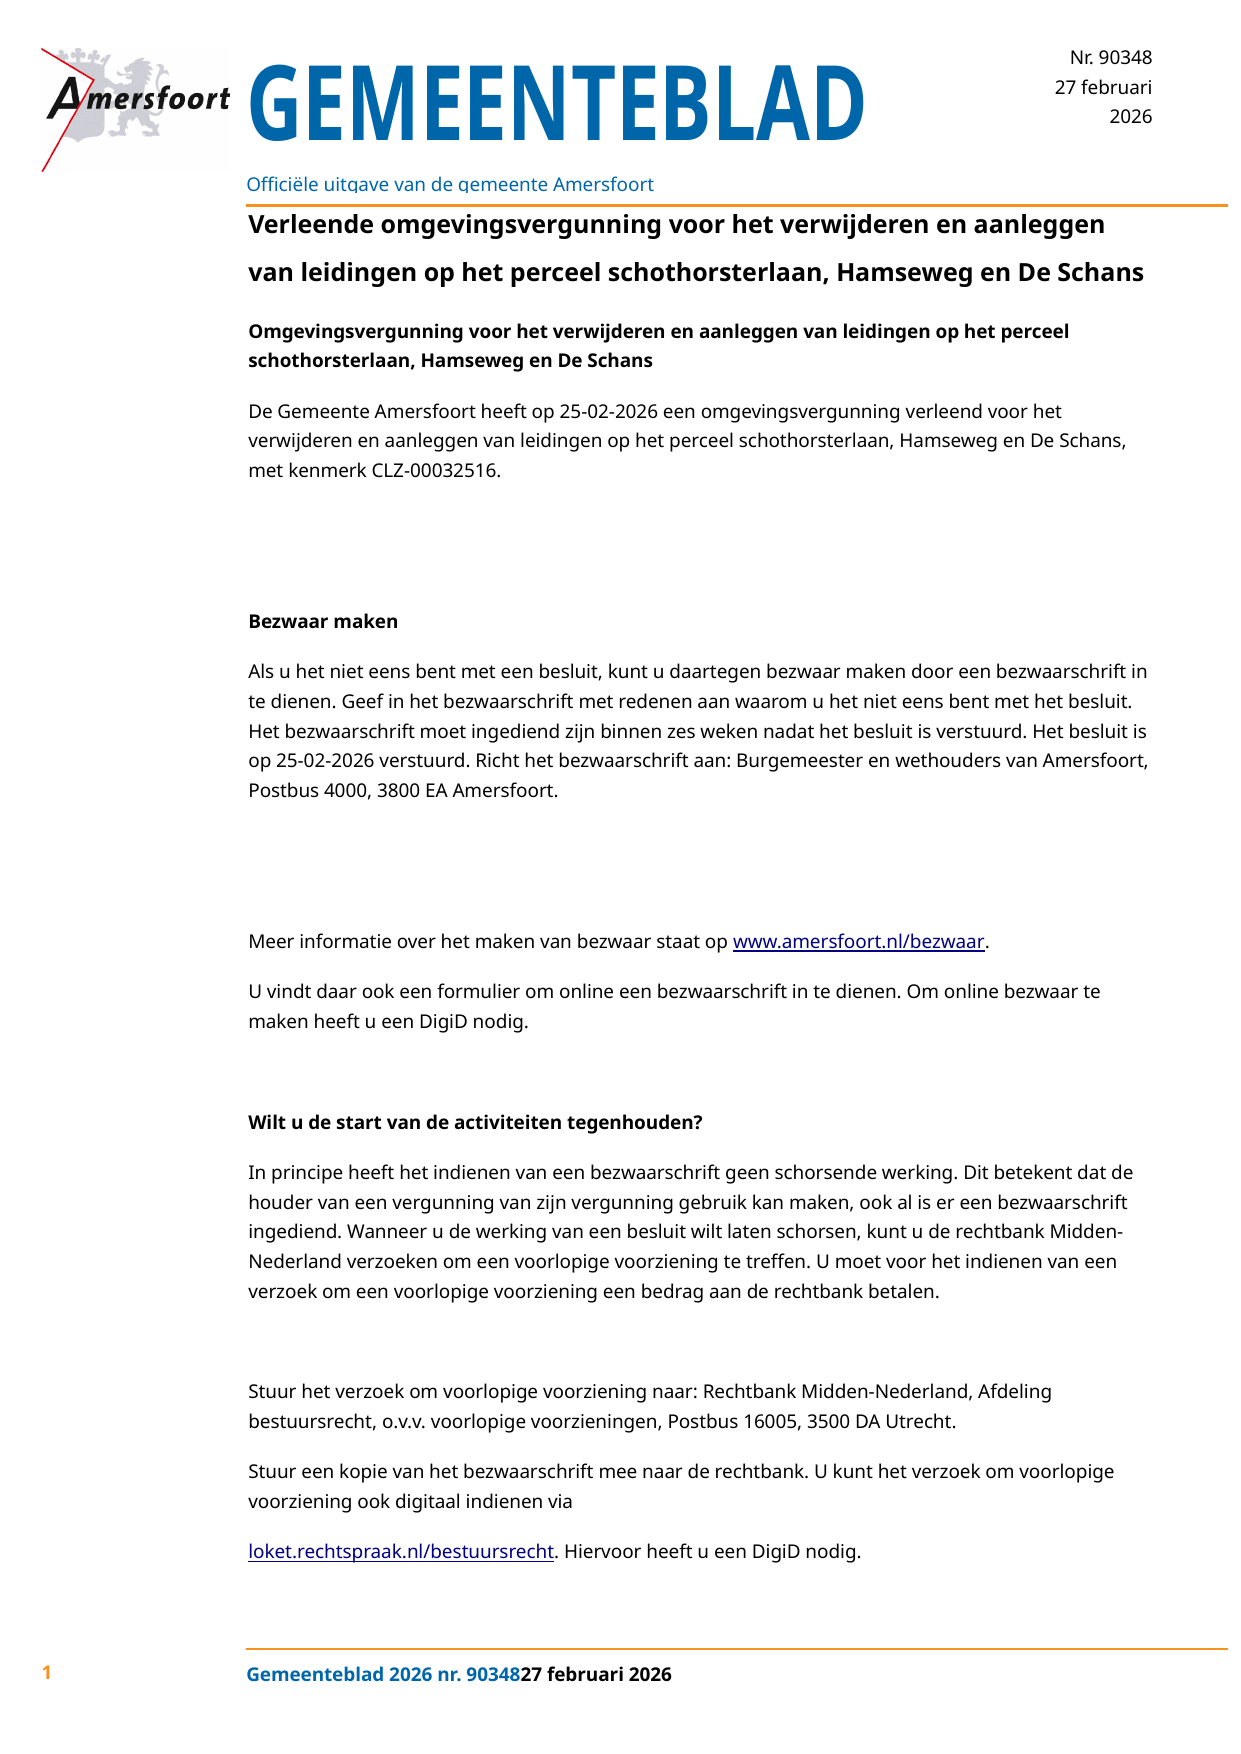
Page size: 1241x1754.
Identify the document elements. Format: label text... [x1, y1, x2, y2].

text loket.rechtspraak.nl/bestuursrecht. Hiervoor heeft u een DigiD nodig. [248, 1539, 1152, 1564]
text Omgevingsvergunning voor het verwijderen en aanleggen van leidingen op het perceel schothorsterlaan, Hamseweg en De Schans [248, 318, 1152, 373]
text U vindt daar ook een formulier om online een bezwaarschrift in te dienen. Om online bezwaar te maken heeft u een DigiD nodig. [248, 979, 1152, 1034]
text De Gemeente Amersfoort heeft op 25-02-2026 een omgevingsvergunning verleend voor het verwijderen en aanleggen van leidingen op het perceel schothorsterlaan, Hamseweg en De Schans, met kenmerk CLZ-00032516. [248, 398, 1152, 483]
text Stuur een kopie van het bezwaarschrift mee naar de rechtbank. U kunt het verzoek om voorlopige voorziening ook digitaal indienen via [248, 1459, 1152, 1514]
text Wilt u de start van de activiteiten tegenhouden? [248, 1109, 1152, 1135]
text In principe heeft het indienen van een bezwaarschrift geen schorsende werking. Dit betekent dat de houder van een vergunning van zijn vergunning gebruik kan maken, ook al is er een bezwaarschrift ingediend. Wanneer u de werking van een besluit wilt laten schorsen, kunt u de rechtbank Midden-Nederland verzoeken om een voorlopige voorziening te treffen. U moet voor het indienen van een verzoek om een voorlopige voorziening een bedrag aan de rechtbank betalen. [248, 1159, 1152, 1304]
text Verleende omgevingsvergunning voor het verwijderen en aanleggen van leidingen op het perceel schothorsterlaan, Hamseweg en De Schans [248, 207, 1152, 288]
text Meer informatie over het maken van bezwaar staat op www.amersfoort.nl/bezwaar. [248, 928, 1152, 954]
picture [41, 47, 231, 172]
text Bezwaar maken [248, 608, 1152, 634]
text Als u het niet eens bent met een besluit, kunt u daartegen bezwaar maken door een bezwaarschrift in te dienen. Geef in het bezwaarschrift met redenen aan waarom u het niet eens bent met het besluit. Het bezwaarschrift moet ingediend zijn binnen zes weken nadat het besluit is verstuurd. Het besluit is op 25-02-2026 verstuurd. Richt het bezwaarschrift aan: Burgemeester en wethouders van Amersfoort, Postbus 4000, 3800 EA Amersfoort. [248, 659, 1152, 803]
text Stuur het verzoek om voorlopige voorziening naar: Rechtbank Midden-Nederland, Afdeling bestuursrecht, o.v.v. voorlopige voorzieningen, Postbus 16005, 3500 DA Utrecht. [248, 1379, 1152, 1434]
